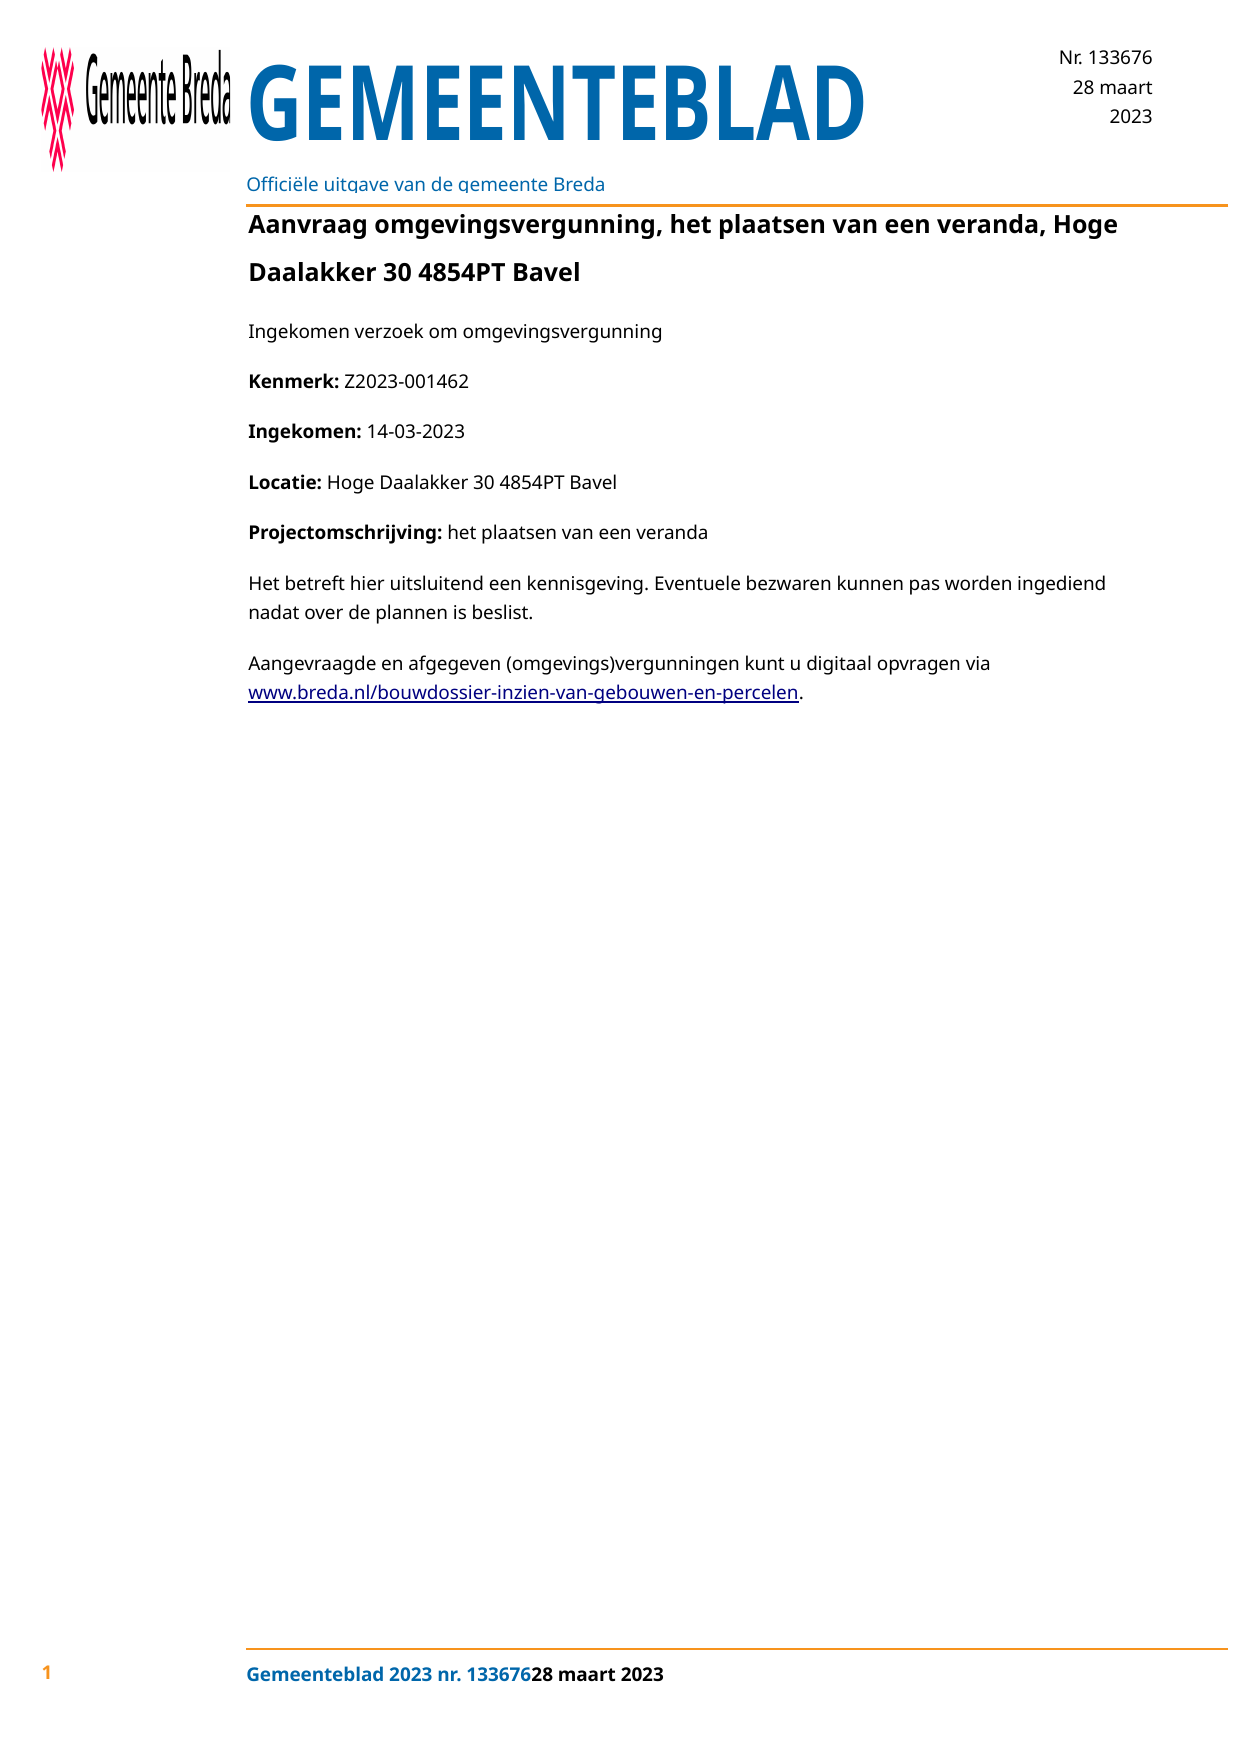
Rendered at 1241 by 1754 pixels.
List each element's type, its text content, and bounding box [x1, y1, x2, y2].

text Projectomschrijving: het plaatsen van een veranda [248, 519, 1152, 545]
text Ingekomen verzoek om omgevingsvergunning [248, 318, 1152, 344]
text Ingekomen: 14-03-2023 [248, 419, 1152, 444]
text Aangevraagde en afgegeven (omgevings)vergunningen kunt u digitaal opvragen via www.breda.nl/bouwdossier-inzien-van-gebouwen-en-percelen. [248, 650, 1152, 705]
text Locatie: Hoge Daalakker 30 4854PT Bavel [248, 469, 1152, 495]
text Aanvraag omgevingsvergunning, het plaatsen van een veranda, Hoge Daalakker 30 4854PT Bavel [248, 207, 1152, 288]
text Kenmerk: Z2023-001462 [248, 368, 1152, 394]
picture [41, 47, 231, 172]
text Het betreft hier uitsluitend een kennisgeving. Eventuele bezwaren kunnen pas worden ingediend nadat over de plannen is beslist. [248, 570, 1152, 625]
